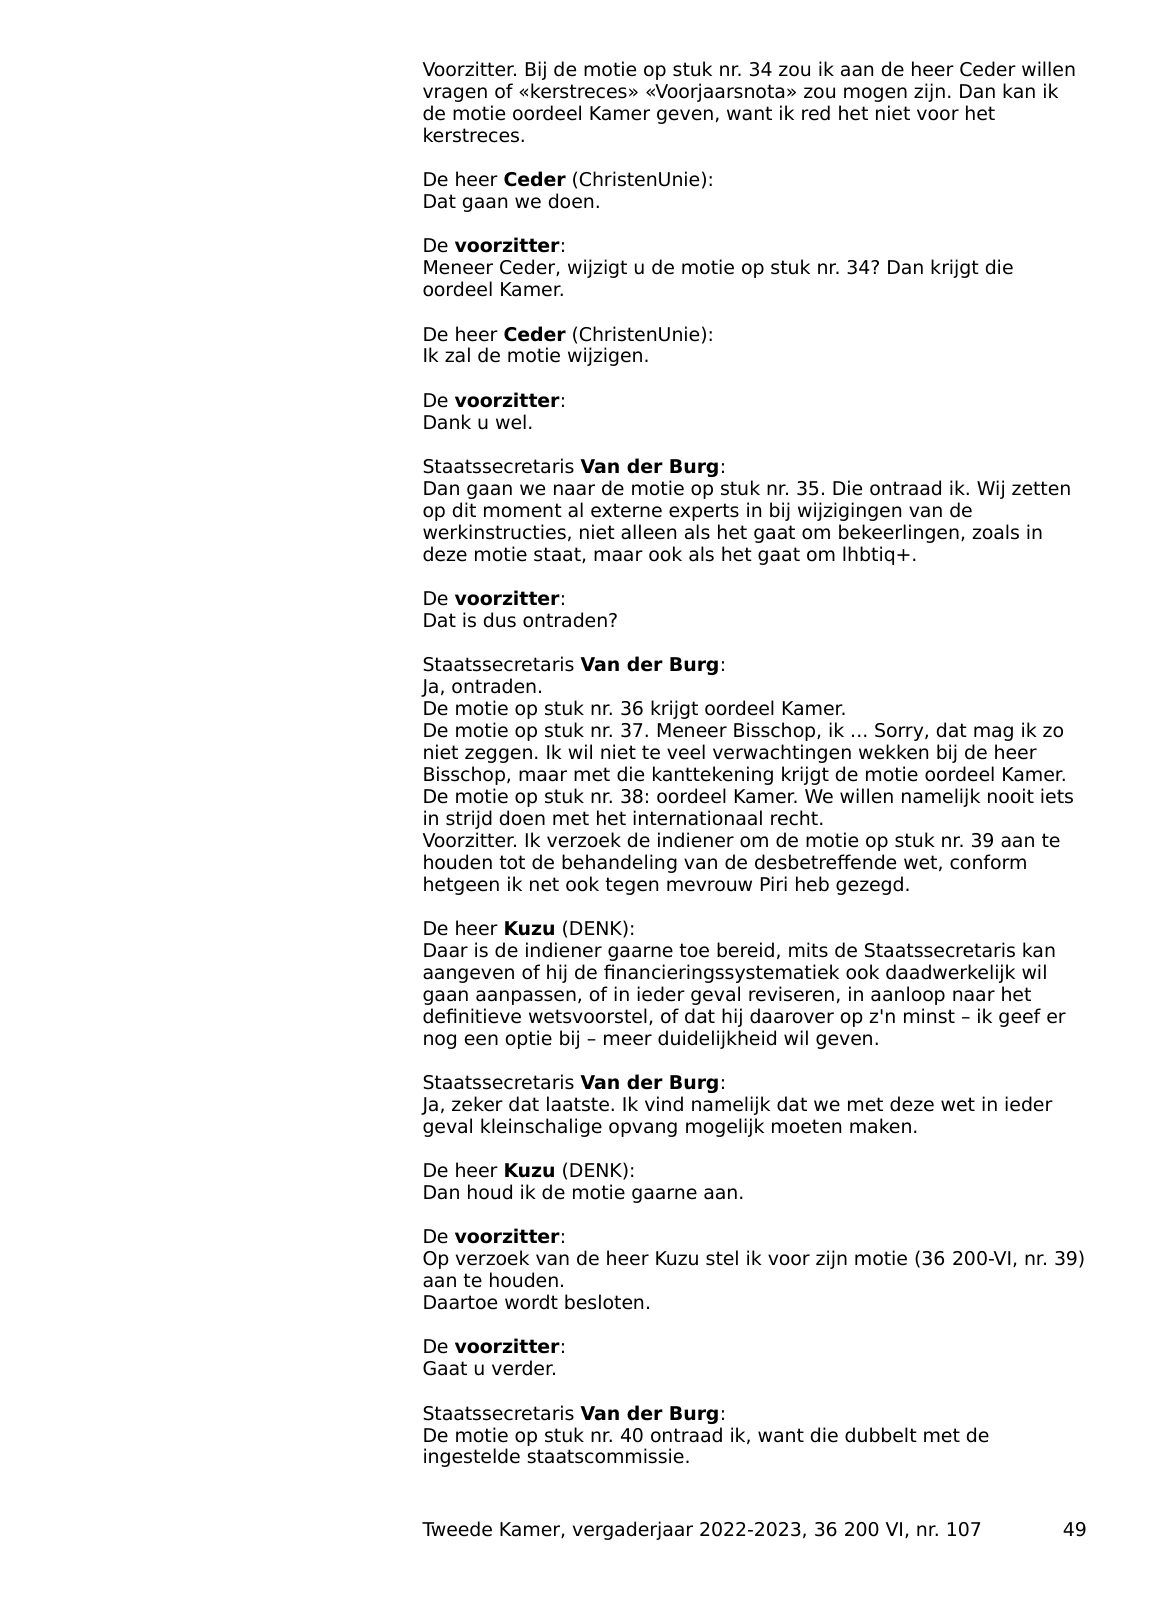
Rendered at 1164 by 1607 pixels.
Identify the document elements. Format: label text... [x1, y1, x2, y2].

text Meneer Ceder, wijzigt u de motie op stuk nr. 34? Dan krijgt die oordeel Kamer. [422, 257, 1087, 301]
text De heer Ceder (ChristenUnie): [422, 323, 1087, 345]
text Dat is dus ontraden? [422, 610, 1087, 632]
text De voorzitter: [422, 1226, 1087, 1248]
text De motie op stuk nr. 40 ontraad ik, want die dubbelt met de ingestelde staatscommissie. [422, 1424, 1087, 1468]
text De motie op stuk nr. 36 krijgt oordeel Kamer. [422, 698, 1087, 720]
text De motie op stuk nr. 38: oordeel Kamer. We willen namelijk nooit iets in strijd doen met het internationaal recht. [422, 786, 1087, 830]
text De voorzitter: [422, 1336, 1087, 1358]
text Ik zal de motie wijzigen. [422, 345, 1087, 367]
text Dat gaan we doen. [422, 191, 1087, 213]
text Staatssecretaris Van der Burg: [422, 456, 1087, 478]
text Ja, zeker dat laatste. Ik vind namelijk dat we met deze wet in ieder geval kleinschalige opvang mogelijk moeten maken. [422, 1094, 1087, 1138]
text De heer Ceder (ChristenUnie): [422, 169, 1087, 191]
text Ja, ontraden. [422, 676, 1087, 698]
text De voorzitter: [422, 588, 1087, 610]
text Daartoe wordt besloten. [422, 1292, 1087, 1314]
text Dank u wel. [422, 412, 1087, 433]
text Dan houd ik de motie gaarne aan. [422, 1182, 1087, 1204]
text Gaat u verder. [422, 1358, 1087, 1380]
text De motie op stuk nr. 37. Meneer Bisschop, ik ... Sorry, dat mag ik zo niet zeggen. Ik wil niet te veel verwachtingen wekken bij de heer Bisschop, maar met die kanttekening krijgt de motie oordeel Kamer. [422, 720, 1087, 786]
text Staatssecretaris Van der Burg: [422, 1402, 1087, 1424]
text Voorzitter. Ik verzoek de indiener om de motie op stuk nr. 39 aan te houden tot de behandeling van de desbetreffende wet, conform hetgeen ik net ook tegen mevrouw Piri heb gezegd. [422, 830, 1087, 896]
text Dan gaan we naar de motie op stuk nr. 35. Die ontraad ik. Wij zetten op dit moment al externe experts in bij wijzigingen van de werkinstructies, niet alleen als het gaat om bekeerlingen, zoals in deze motie staat, maar ook als het gaat om lhbtiq+. [422, 478, 1087, 566]
text Op verzoek van de heer Kuzu stel ik voor zijn motie (36 200-VI, nr. 39) aan te houden. [422, 1248, 1087, 1292]
text De voorzitter: [422, 235, 1087, 257]
text Staatssecretaris Van der Burg: [422, 654, 1087, 676]
text De heer Kuzu (DENK): [422, 1160, 1087, 1182]
text De heer Kuzu (DENK): [422, 918, 1087, 940]
text De voorzitter: [422, 389, 1087, 412]
text Staatssecretaris Van der Burg: [422, 1072, 1087, 1094]
text Daar is de indiener gaarne toe bereid, mits de Staatssecretaris kan aangeven of hij de financieringssystematiek ook daadwerkelijk wil gaan aanpassen, of in ieder geval reviseren, in aanloop naar het definitieve wetsvoorstel, of dat hij daarover op z'n minst – ik geef er nog een optie bij – meer duidelijkheid wil geven. [422, 940, 1087, 1050]
text Voorzitter. Bij de motie op stuk nr. 34 zou ik aan de heer Ceder willen vragen of «kerstreces» «Voorjaarsnota» zou mogen zijn. Dan kan ik de motie oordeel Kamer geven, want ik red het niet voor het kerstreces. [422, 59, 1087, 147]
